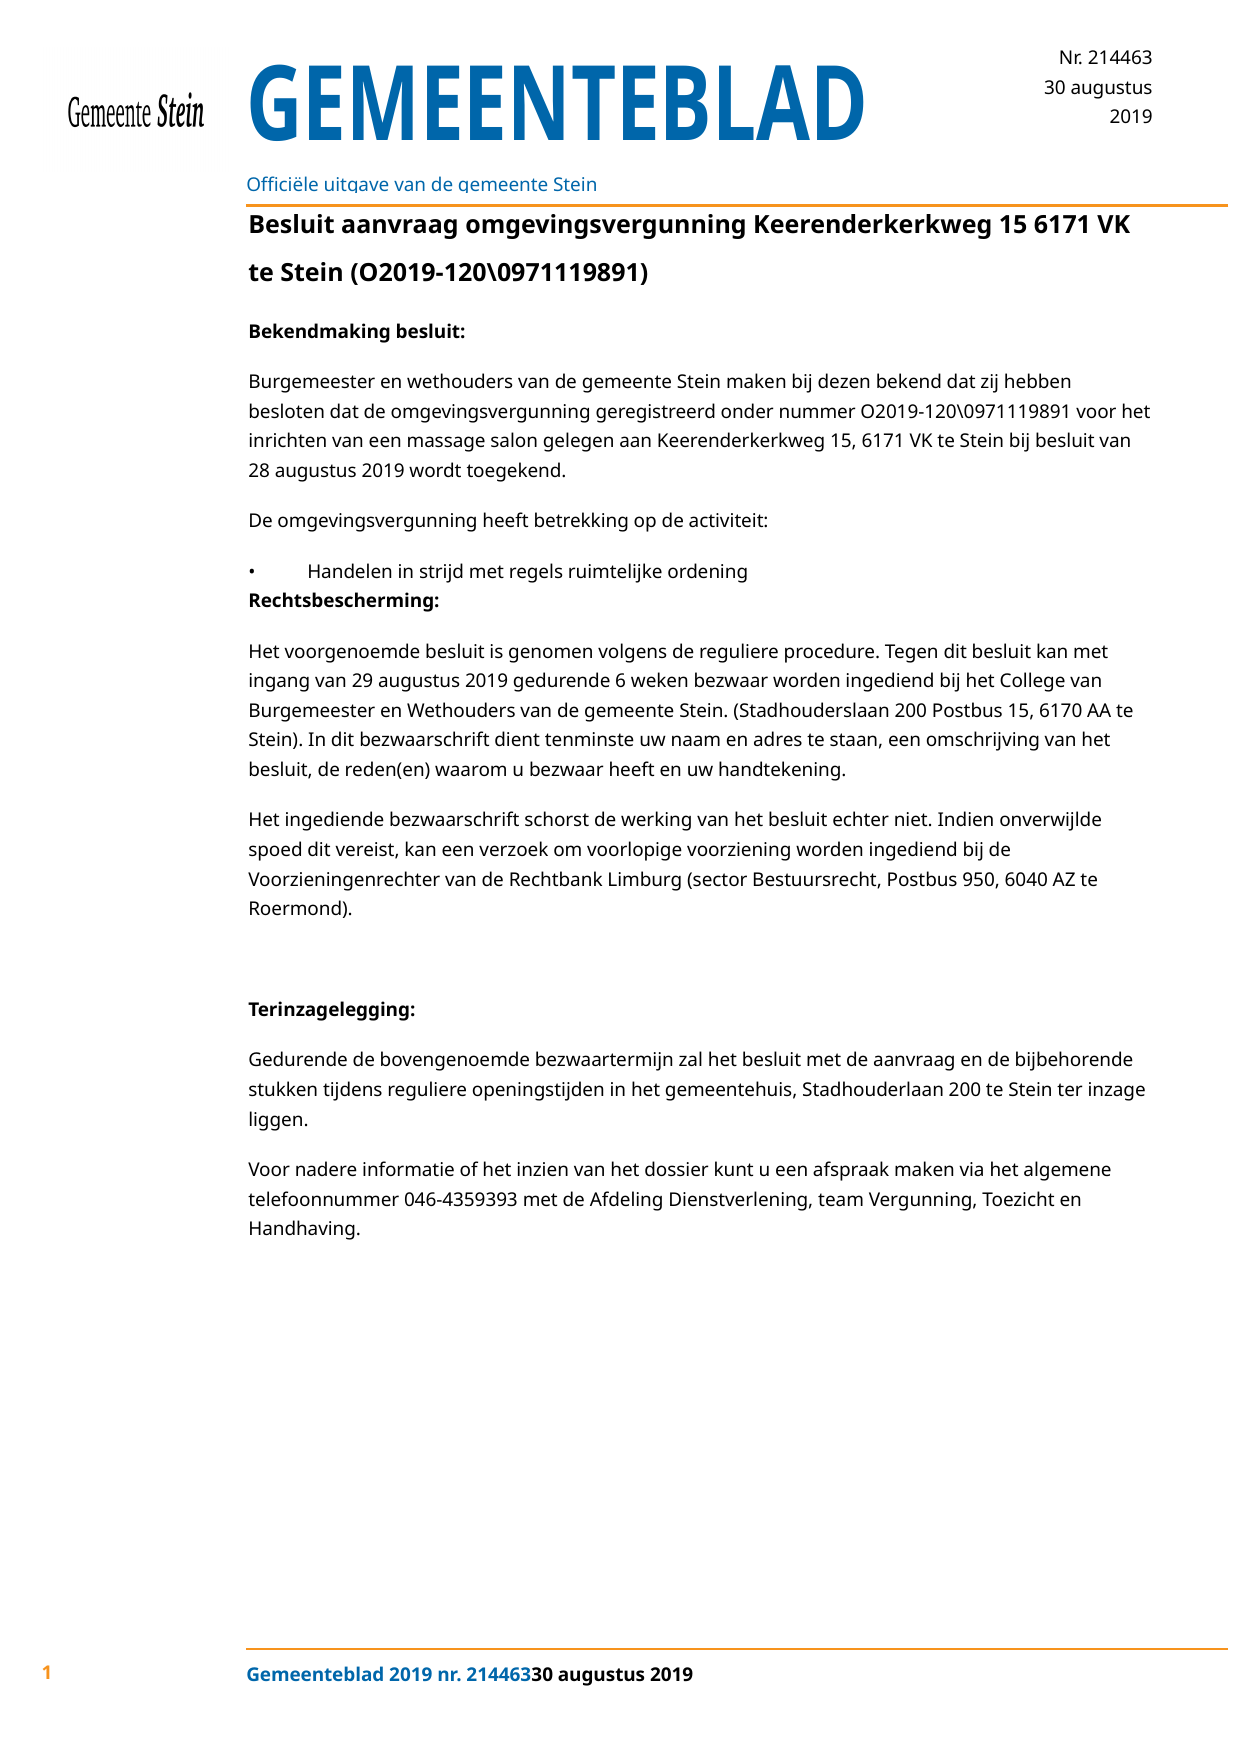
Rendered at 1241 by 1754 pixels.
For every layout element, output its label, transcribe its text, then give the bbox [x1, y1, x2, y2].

text Terinzagelegging: [248, 996, 1152, 1022]
text Voor nadere informatie of het inzien van het dossier kunt u een afspraak maken via het algemene telefoonnummer 046-4359393 met de Afdeling Dienstverlening, team Vergunning, Toezicht en Handhaving. [248, 1156, 1152, 1241]
text Besluit aanvraag omgevingsvergunning Keerenderkerkweg 15 6171 VK te Stein (O2019-120\0971119891) [248, 207, 1152, 288]
text Gedurende de bovengenoemde bezwaartermijn zal het besluit met de aanvraag en de bijbehorende stukken tijdens reguliere openingstijden in het gemeentehuis, Stadhouderlaan 200 te Stein ter inzage liggen. [248, 1047, 1152, 1132]
list Handelen in strijd met regels ruimtelijke ordening [248, 558, 1152, 584]
text Rechtsbescherming: [248, 587, 1152, 613]
text Burgemeester en wethouders van de gemeente Stein maken bij dezen bekend dat zij hebben besloten dat de omgevingsvergunning geregistreerd onder nummer O2019-120\0971119891 voor het inrichten van een massage salon gelegen aan Keerenderkerkweg 15, 6171 VK te Stein bij besluit van 28 augustus 2019 wordt toegekend. [248, 368, 1152, 483]
picture [41, 47, 231, 172]
text De omgevingsvergunning heeft betrekking op de activiteit: [248, 507, 1152, 533]
text Het ingediende bezwaarschrift schorst de werking van het besluit echter niet. Indien onverwijlde spoed dit vereist, kan een verzoek om voorlopige voorziening worden ingediend bij de Voorzieningenrechter van de Rechtbank Limburg (sector Bestuursrecht, Postbus 950, 6040 AZ te Roermond). [248, 807, 1152, 921]
text Het voorgenoemde besluit is genomen volgens de reguliere procedure. Tegen dit besluit kan met ingang van 29 augustus 2019 gedurende 6 weken bezwaar worden ingediend bij het College van Burgemeester en Wethouders van de gemeente Stein. (Stadhouderslaan 200 Postbus 15, 6170 AA te Stein). In dit bezwaarschrift dient tenminste uw naam en adres te staan, een omschrijving van het besluit, de reden(en) waarom u bezwaar heeft en uw handtekening. [248, 638, 1152, 782]
text Bekendmaking besluit: [248, 318, 1152, 344]
